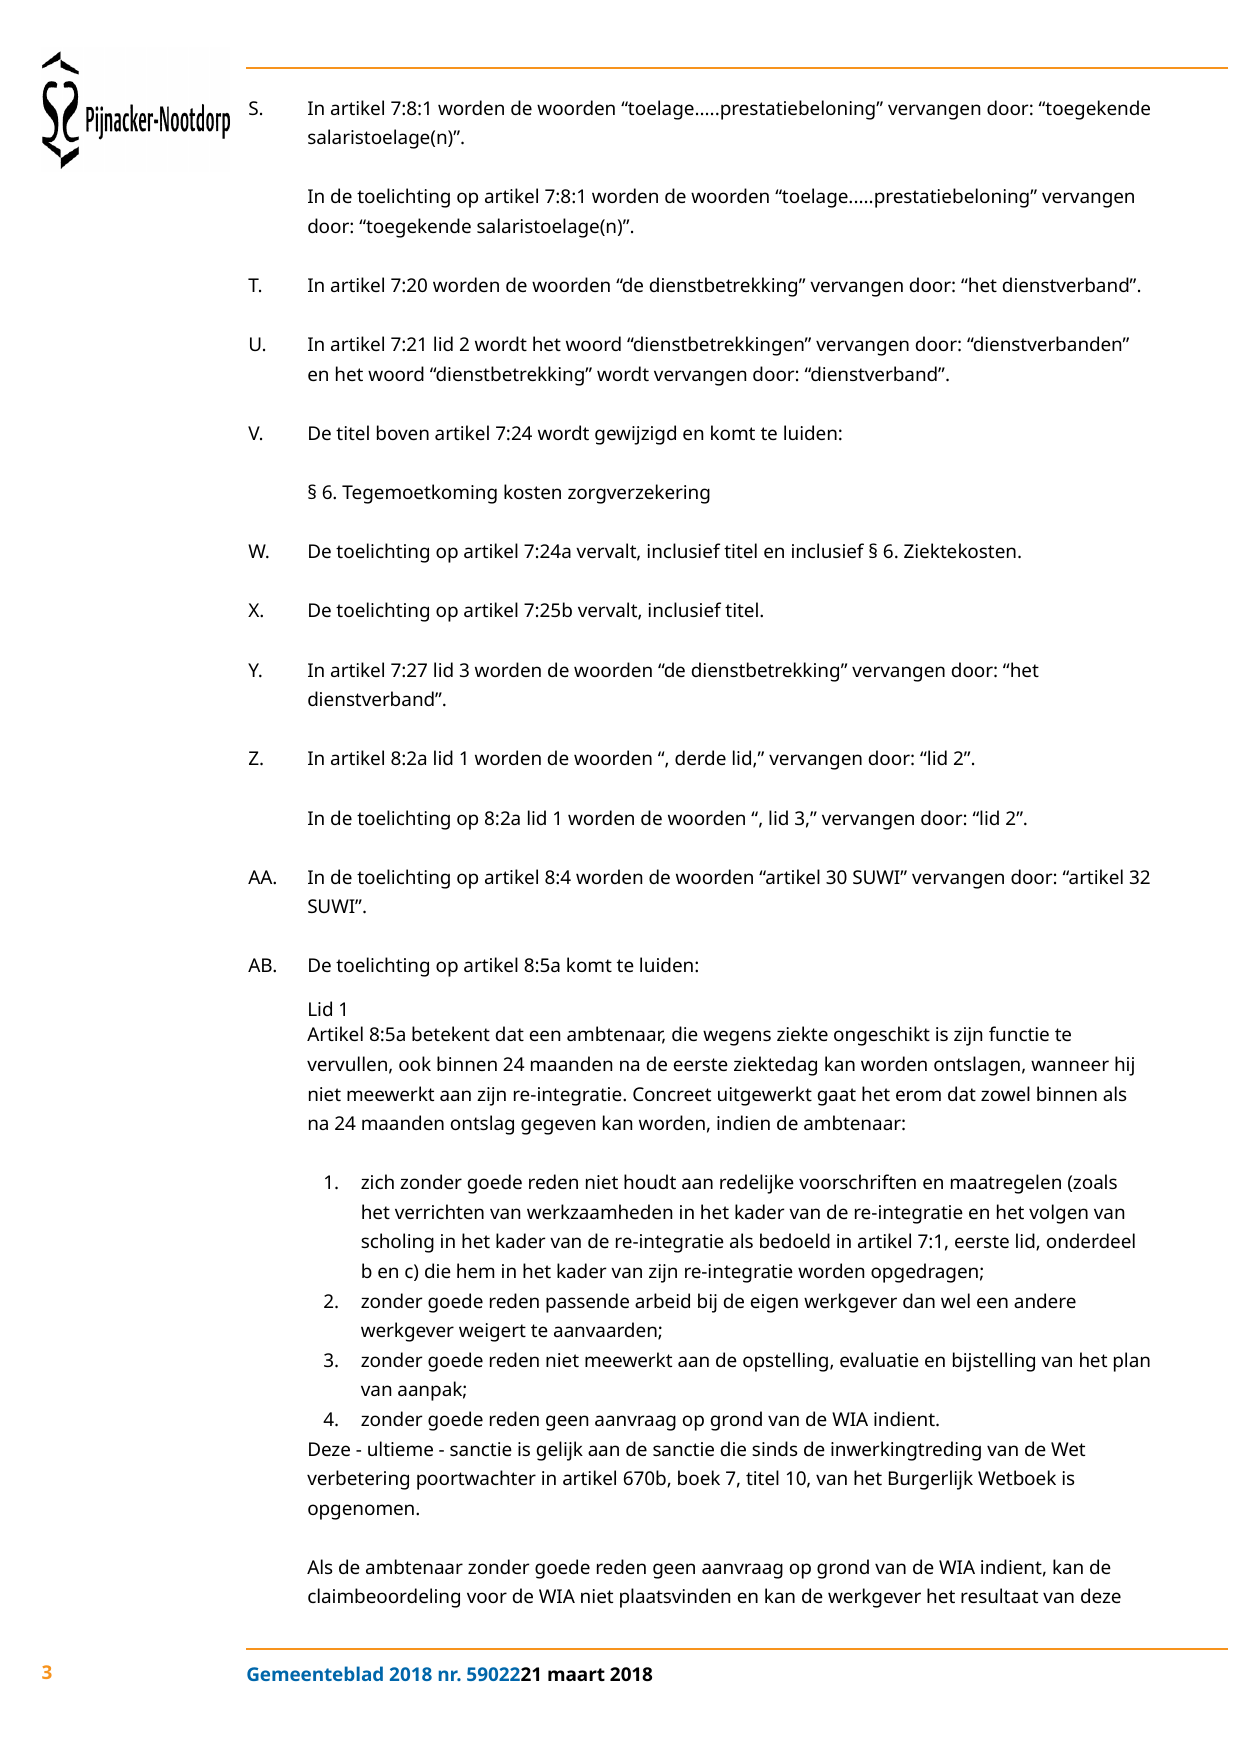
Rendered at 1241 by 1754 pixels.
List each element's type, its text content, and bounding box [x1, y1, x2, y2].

list In de toelichting op 8:2a lid 1 worden de woorden “, lid 3,” vervangen door: “lid 2”. [248, 805, 1152, 831]
list Lid 1 [248, 996, 1152, 1022]
list De titel boven artikel 7:24 wordt gewijzigd en komt te luiden: [248, 420, 1152, 446]
picture [41, 47, 231, 172]
list Als de ambtenaar zonder goede reden geen aanvraag op grond van de WIA indient, kan de claimbeoordeling voor de WIA niet plaatsvinden en kan de werkgever het resultaat van deze [248, 1554, 1152, 1609]
list Artikel 8:5a betekent dat een ambtenaar, die wegens ziekte ongeschikt is zijn functie te vervullen, ook binnen 24 maanden na de eerste ziektedag kan worden ontslagen, wanneer hij niet meewerkt aan zijn re-integratie. Concreet uitgewerkt gaat het erom dat zowel binnen als na 24 maanden ontslag gegeven kan worden, indien de ambtenaar: [248, 1022, 1152, 1136]
list § 6. Tegemoetkoming kosten zorgverzekering [248, 479, 1152, 505]
list zonder goede reden niet meewerkt aan de opstelling, evaluatie en bijstelling van het plan van aanpak; [323, 1347, 1152, 1402]
list De toelichting op artikel 8:5a komt te luiden: [248, 953, 1152, 978]
list De toelichting op artikel 7:25b vervalt, inclusief titel. [248, 598, 1152, 623]
list In artikel 8:2a lid 1 worden de woorden “, derde lid,” vervangen door: “lid 2”. [248, 746, 1152, 771]
list Deze - ultieme - sanctie is gelijk aan de sanctie die sinds de inwerkingtreding van de Wet verbetering poortwachter in artikel 670b, boek 7, titel 10, van het Burgerlijk Wetboek is opgenomen. [248, 1436, 1152, 1521]
list In artikel 7:21 lid 2 wordt het woord “dienstbetrekkingen” vervangen door: “dienstverbanden” en het woord “dienstbetrekking” wordt vervangen door: “dienstverband”. [248, 331, 1152, 387]
list In de toelichting op artikel 7:8:1 worden de woorden “toelage.....prestatiebeloning” vervangen door: “toegekende salaristoelage(n)”. [248, 183, 1152, 239]
list In artikel 7:20 worden de woorden “de dienstbetrekking” vervangen door: “het dienstverband”. [248, 272, 1152, 298]
list In artikel 7:8:1 worden de woorden “toelage.....prestatiebeloning” vervangen door: “toegekende salaristoelage(n)”. [248, 95, 1152, 150]
list De toelichting op artikel 7:24a vervalt, inclusief titel en inclusief § 6. Ziektekosten. [248, 538, 1152, 564]
list zich zonder goede reden niet houdt aan redelijke voorschriften en maatregelen (zoals het verrichten van werkzaamheden in het kader van de re-integratie en het volgen van scholing in het kader van de re-integratie als bedoeld in artikel 7:1, eerste lid, onderdeel b en c) die hem in het kader van zijn re-integratie worden opgedragen; [323, 1169, 1152, 1284]
list zonder goede reden passende arbeid bij de eigen werkgever dan wel een andere werkgever weigert te aanvaarden; [323, 1288, 1152, 1343]
list In de toelichting op artikel 8:4 worden de woorden “artikel 30 SUWI” vervangen door: “artikel 32 SUWI”. [248, 864, 1152, 919]
list zonder goede reden geen aanvraag op grond van de WIA indient. [323, 1406, 1152, 1432]
list In artikel 7:27 lid 3 worden de woorden “de dienstbetrekking” vervangen door: “het dienstverband”. [248, 657, 1152, 712]
